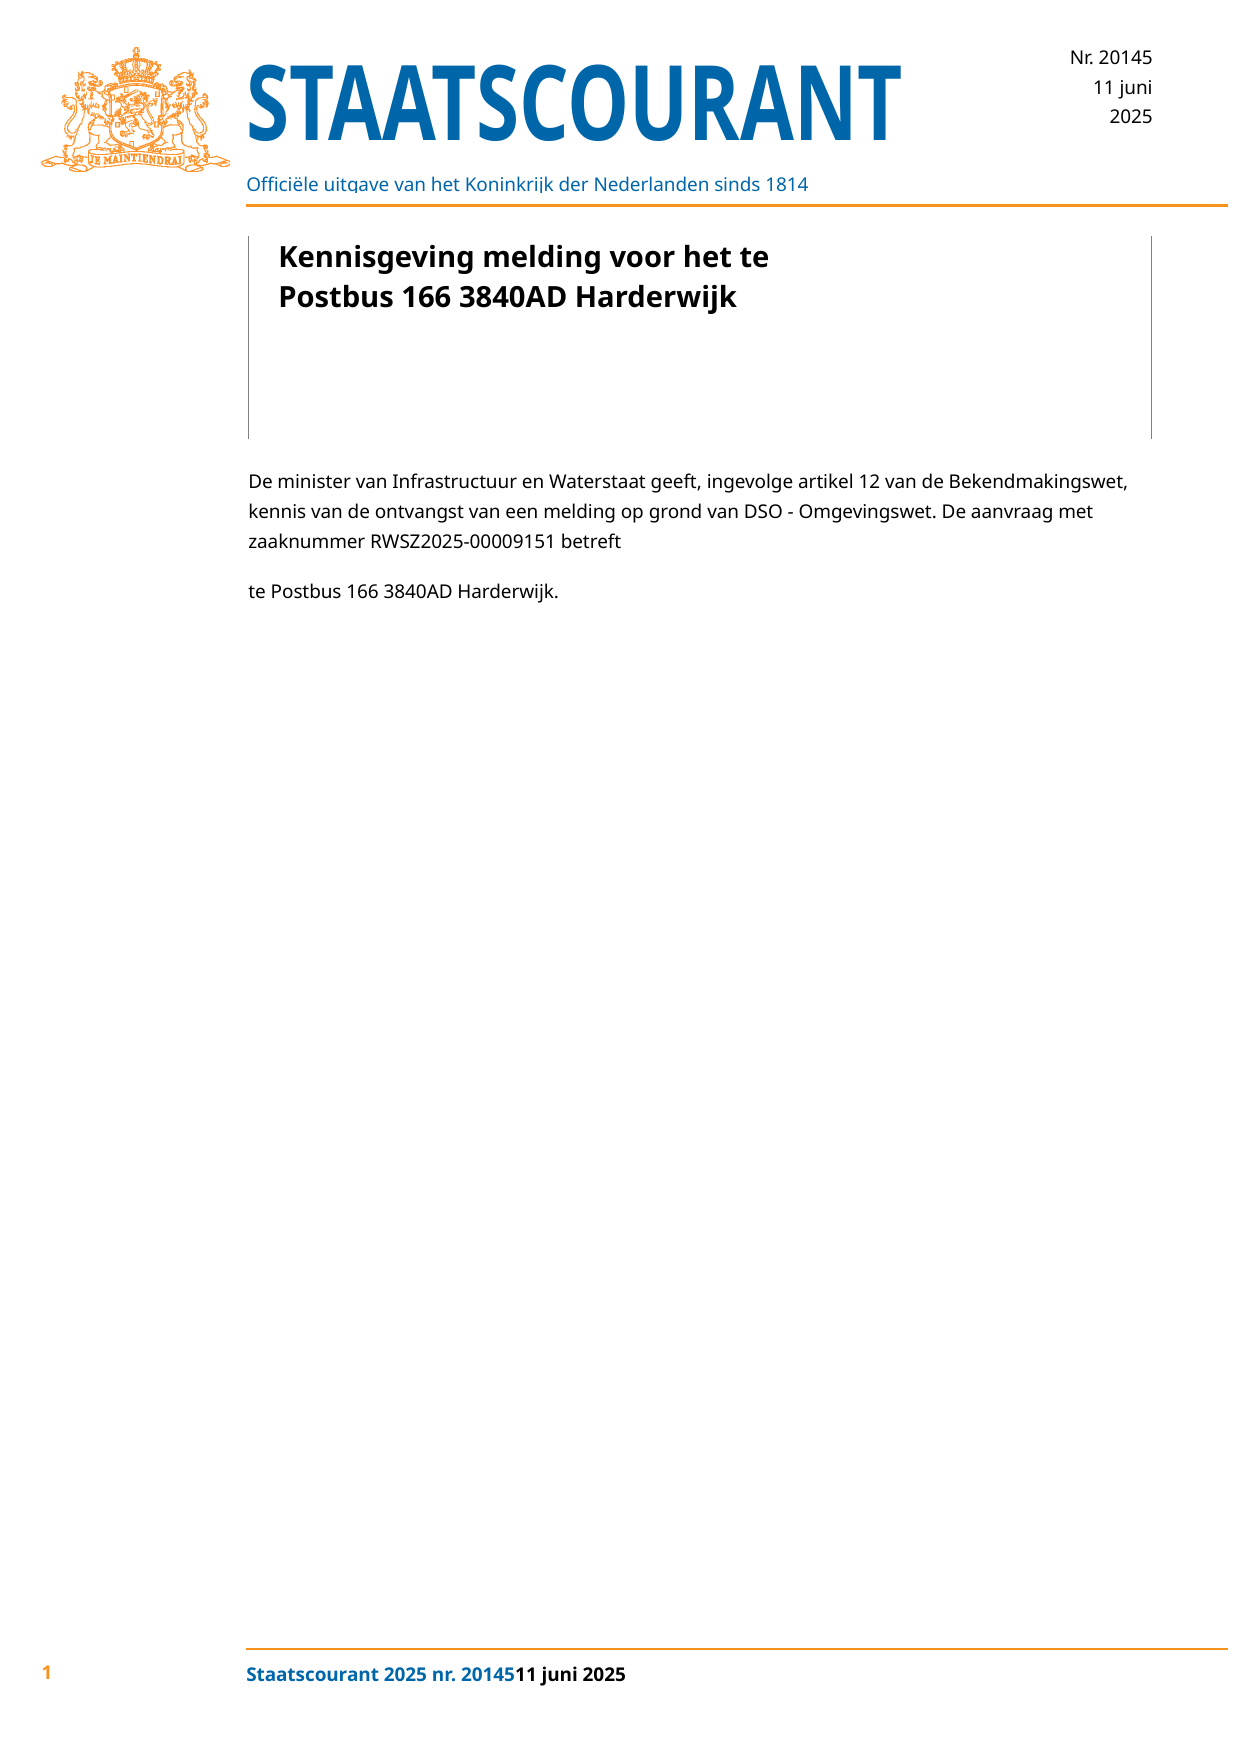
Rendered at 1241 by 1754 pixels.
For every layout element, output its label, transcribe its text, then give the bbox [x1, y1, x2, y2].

picture [912, 236, 1090, 414]
picture [41, 47, 231, 172]
table_header [850, 414, 1151, 439]
table_header [850, 236, 912, 413]
table_header [1090, 236, 1151, 413]
text te Postbus 166 3840AD Harderwijk. [248, 578, 1152, 604]
table_header Kennisgeving melding voor het te Postbus 166 3840AD Harderwijk [249, 236, 850, 439]
text De minister van Infrastructuur en Waterstaat geeft, ingevolge artikel 12 van de Bekendmakingswet, kennis van de ontvangst van een melding op grond van DSO - Omgevingswet. De aanvraag met zaaknummer RWSZ2025-00009151 betreft [248, 469, 1152, 553]
